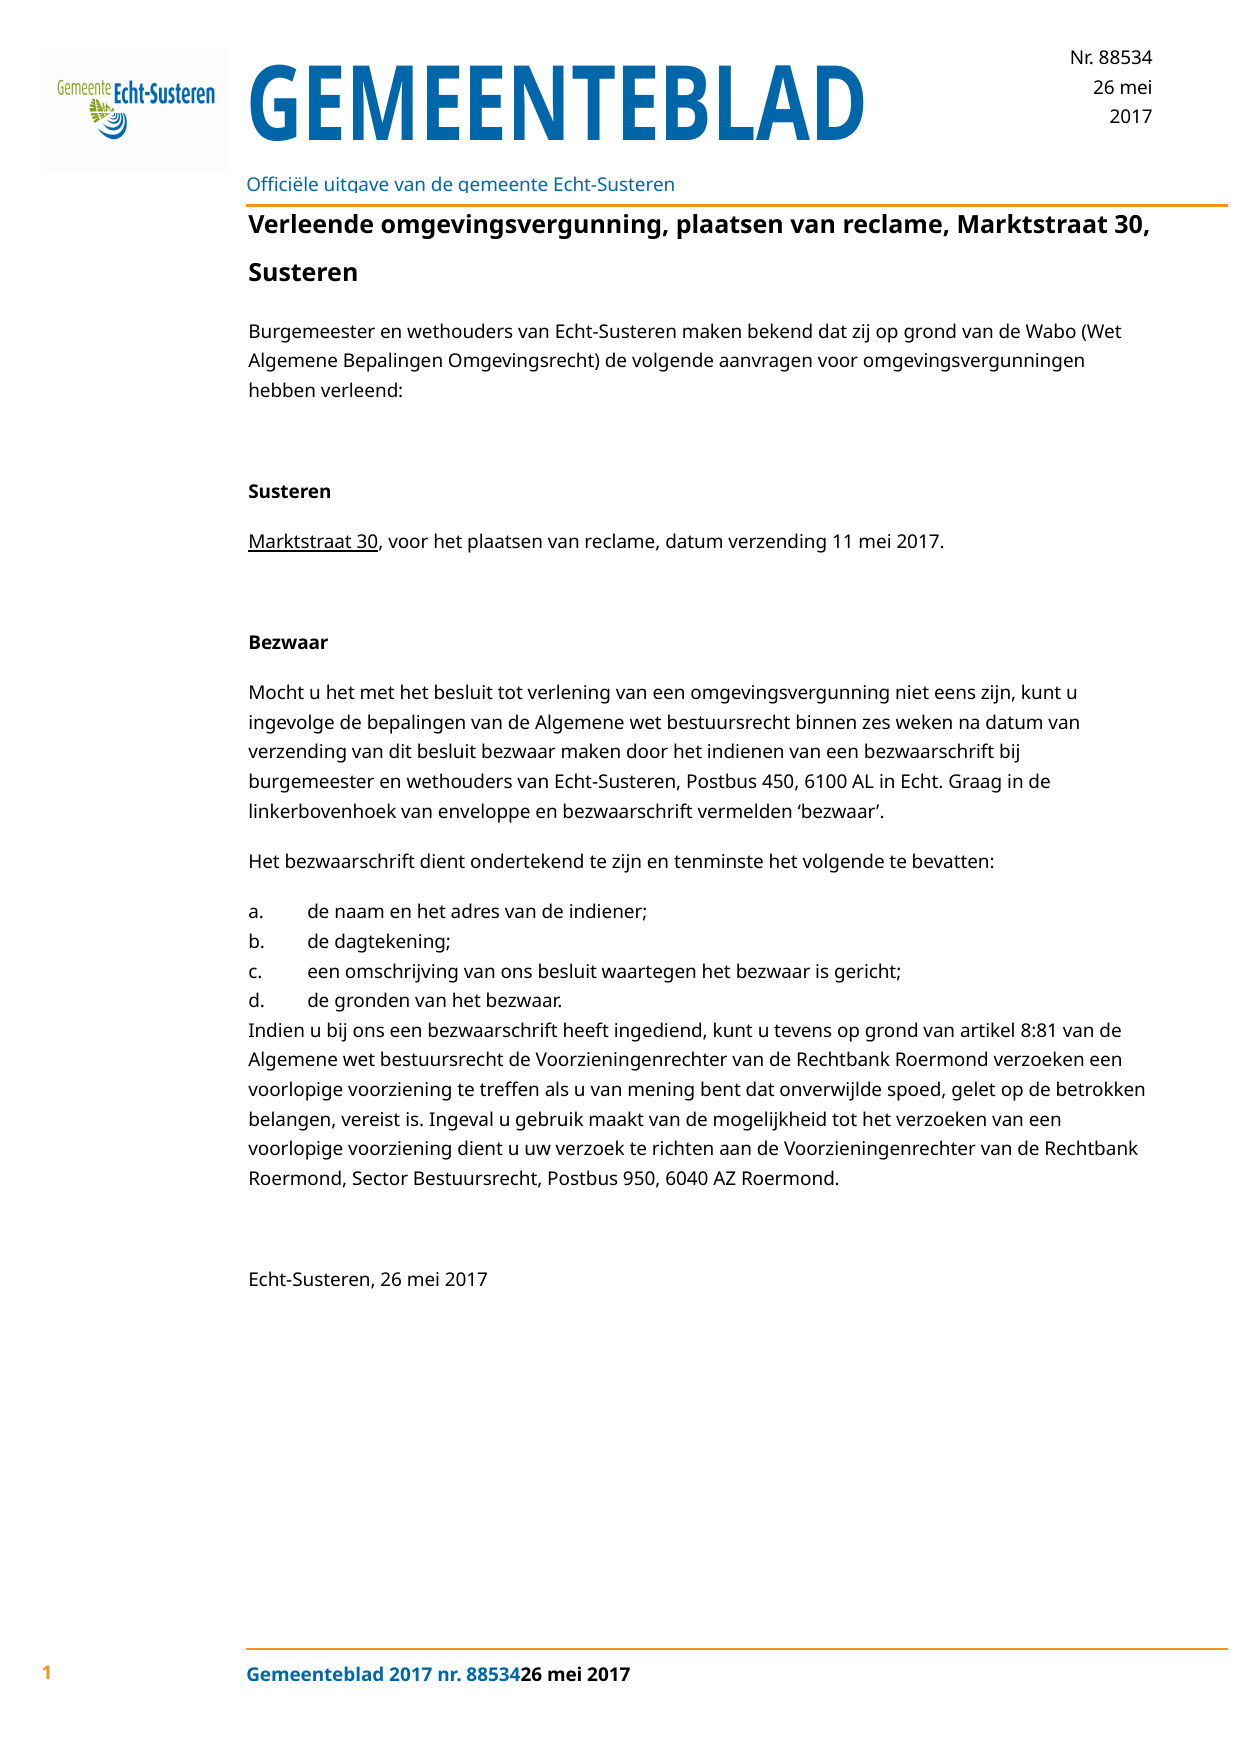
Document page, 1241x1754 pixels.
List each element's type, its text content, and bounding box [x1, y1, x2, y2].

text Verleende omgevingsvergunning, plaatsen van reclame, Marktstraat 30, Susteren [248, 207, 1152, 288]
text Mocht u het met het besluit tot verlening van een omgevingsvergunning niet eens zijn, kunt u ingevolge de bepalingen van de Algemene wet bestuursrecht binnen zes weken na datum van verzending van dit besluit bezwaar maken door het indienen van een bezwaarschrift bij burgemeester en wethouders van Echt-Susteren, Postbus 450, 6100 AL in Echt. Graag in de linkerbovenhoek van enveloppe en bezwaarschrift vermelden ‘bezwaar’. [248, 679, 1152, 824]
list de gronden van het bezwaar. [248, 987, 1152, 1013]
text Het bezwaarschrift dient ondertekend te zijn en tenminste het volgende te bevatten: [248, 848, 1152, 874]
text Bezwaar [248, 629, 1152, 655]
list de dagtekening; [248, 928, 1152, 954]
text Indien u bij ons een bezwaarschrift heeft ingediend, kunt u tevens op grond van artikel 8:81 van de Algemene wet bestuursrecht de Voorzieningenrechter van de Rechtbank Roermond verzoeken een voorlopige voorziening te treffen als u van mening bent dat onverwijlde spoed, gelet op de betrokken belangen, vereist is. Ingeval u gebruik maakt van de mogelijkheid tot het verzoeken van een voorlopige voorziening dient u uw verzoek te richten aan de Voorzieningenrechter van de Rechtbank Roermond, Sector Bestuursrecht, Postbus 950, 6040 AZ Roermond. [248, 1017, 1152, 1191]
text Burgemeester en wethouders van Echt-Susteren maken bekend dat zij op grond van de Wabo (Wet Algemene Bepalingen Omgevingsrecht) de volgende aanvragen voor omgevingsvergunningen hebben verleend: [248, 318, 1152, 403]
list een omschrijving van ons besluit waartegen het bezwaar is gericht; [248, 958, 1152, 984]
text Susteren [248, 478, 1152, 504]
picture [41, 47, 231, 172]
list de naam en het adres van de indiener; [248, 899, 1152, 924]
text Marktstraat 30, voor het plaatsen van reclame, datum verzending 11 mei 2017. [248, 528, 1152, 554]
text Echt-Susteren, 26 mei 2017 [248, 1266, 1152, 1292]
